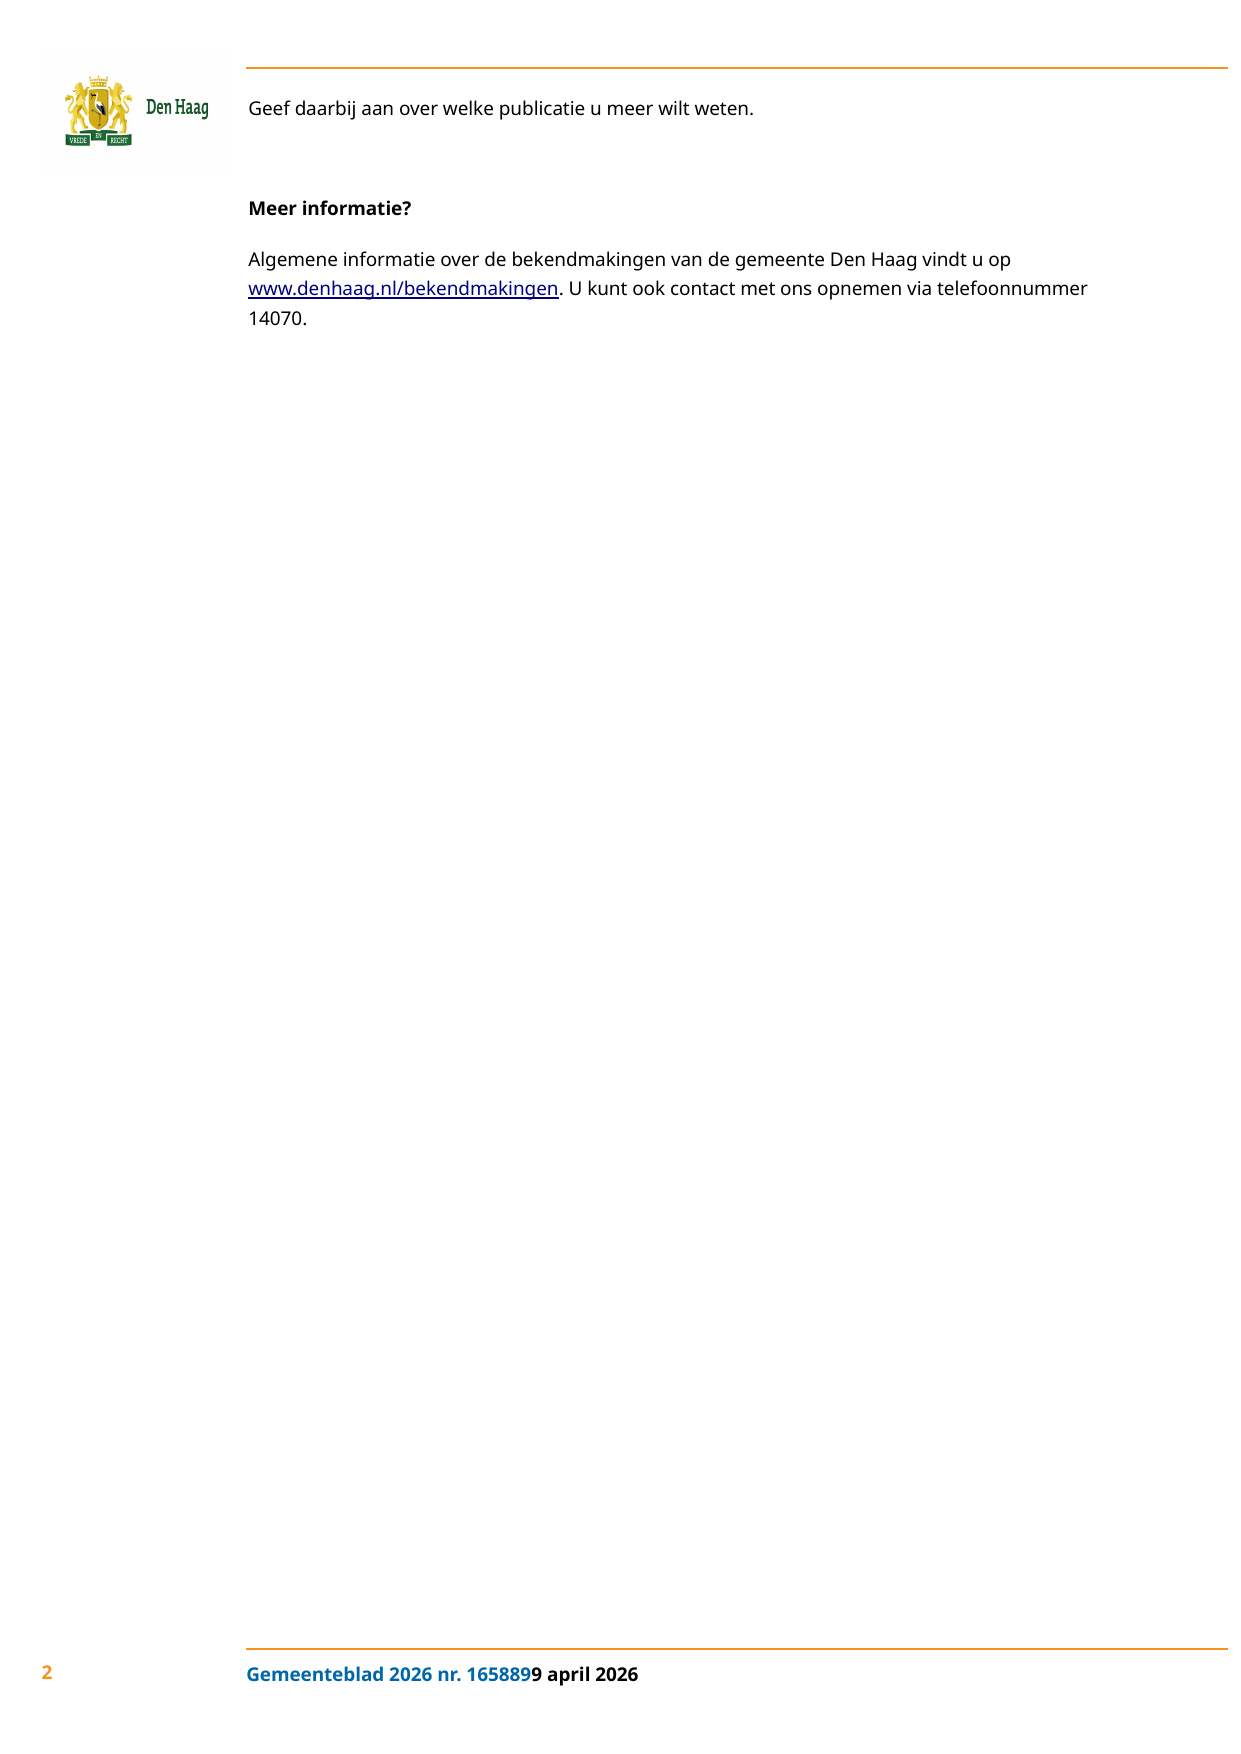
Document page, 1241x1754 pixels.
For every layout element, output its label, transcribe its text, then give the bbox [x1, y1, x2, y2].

text Meer informatie? [248, 196, 1152, 221]
picture [41, 47, 231, 172]
text Geef daarbij aan over welke publicatie u meer wilt weten. [248, 95, 1152, 121]
text Algemene informatie over de bekendmakingen van de gemeente Den Haag vindt u op www.denhaag.nl/bekendmakingen. U kunt ook contact met ons opnemen via telefoonnummer 14070. [248, 246, 1152, 331]
